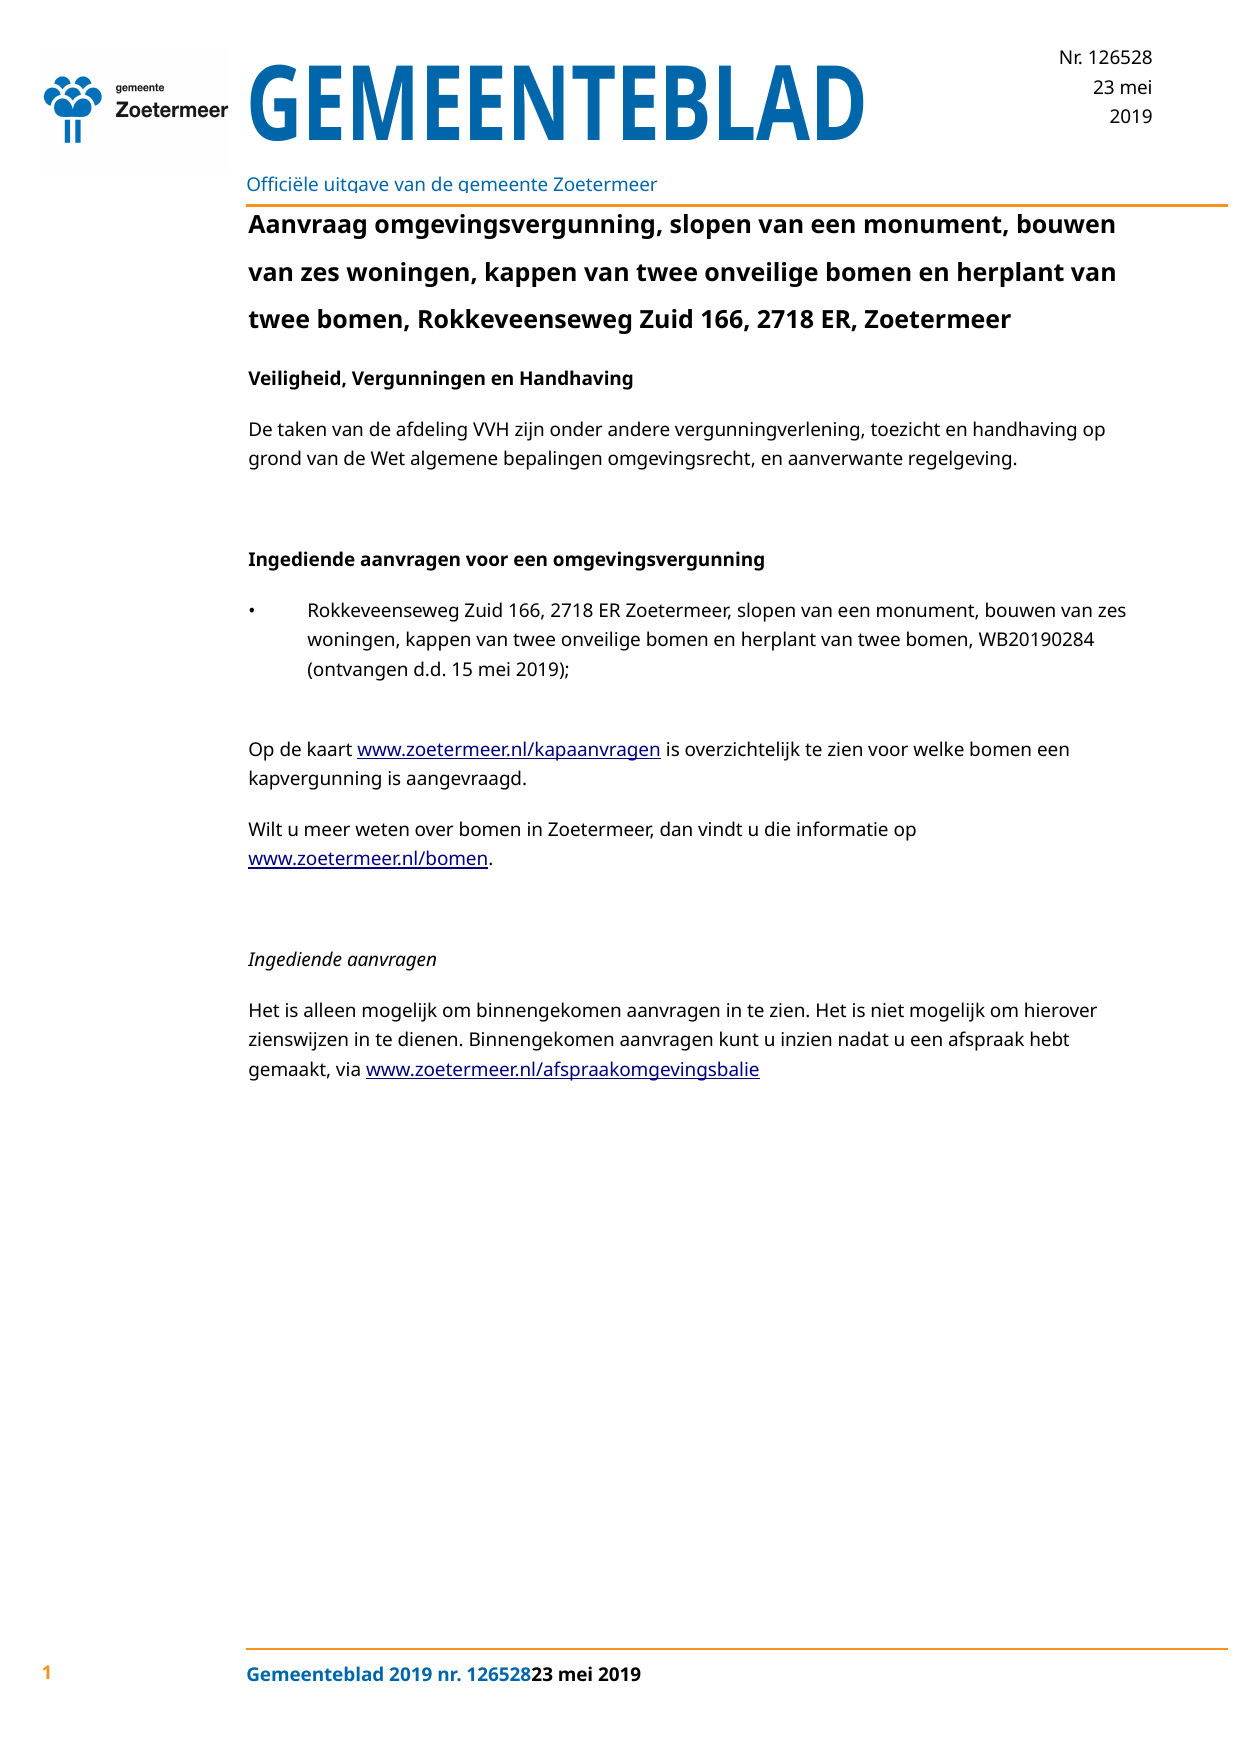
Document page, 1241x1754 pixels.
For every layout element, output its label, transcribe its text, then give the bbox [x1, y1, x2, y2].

text De taken van de afdeling VVH zijn onder andere vergunningverlening, toezicht en handhaving op grond van de Wet algemene bepalingen omgevingsrecht, en aanverwante regelgeving. [248, 416, 1152, 471]
text Aanvraag omgevingsvergunning, slopen van een monument, bouwen van zes woningen, kappen van twee onveilige bomen en herplant van twee bomen, Rokkeveenseweg Zuid 166, 2718 ER, Zoetermeer [248, 207, 1152, 336]
text Op de kaart www.zoetermeer.nl/kapaanvragen is overzichtelijk te zien voor welke bomen een kapvergunning is aangevraagd. [248, 736, 1152, 791]
list Rokkeveenseweg Zuid 166, 2718 ER Zoetermeer, slopen van een monument, bouwen van zes woningen, kappen van twee onveilige bomen en herplant van twee bomen, WB20190284 (ontvangen d.d. 15 mei 2019); [248, 597, 1152, 682]
picture [41, 47, 231, 172]
text Ingediende aanvragen [248, 946, 1152, 972]
text Wilt u meer weten over bomen in Zoetermeer, dan vindt u die informatie op www.zoetermeer.nl/bomen. [248, 816, 1152, 871]
text Veiligheid, Vergunningen en Handhaving [248, 366, 1152, 391]
text Het is alleen mogelijk om binnengekomen aanvragen in te zien. Het is niet mogelijk om hierover zienswijzen in te dienen. Binnengekomen aanvragen kunt u inzien nadat u een afspraak hebt gemaakt, via www.zoetermeer.nl/afspraakomgevingsbalie [248, 997, 1152, 1082]
text Ingediende aanvragen voor een omgevingsvergunning [248, 546, 1152, 572]
